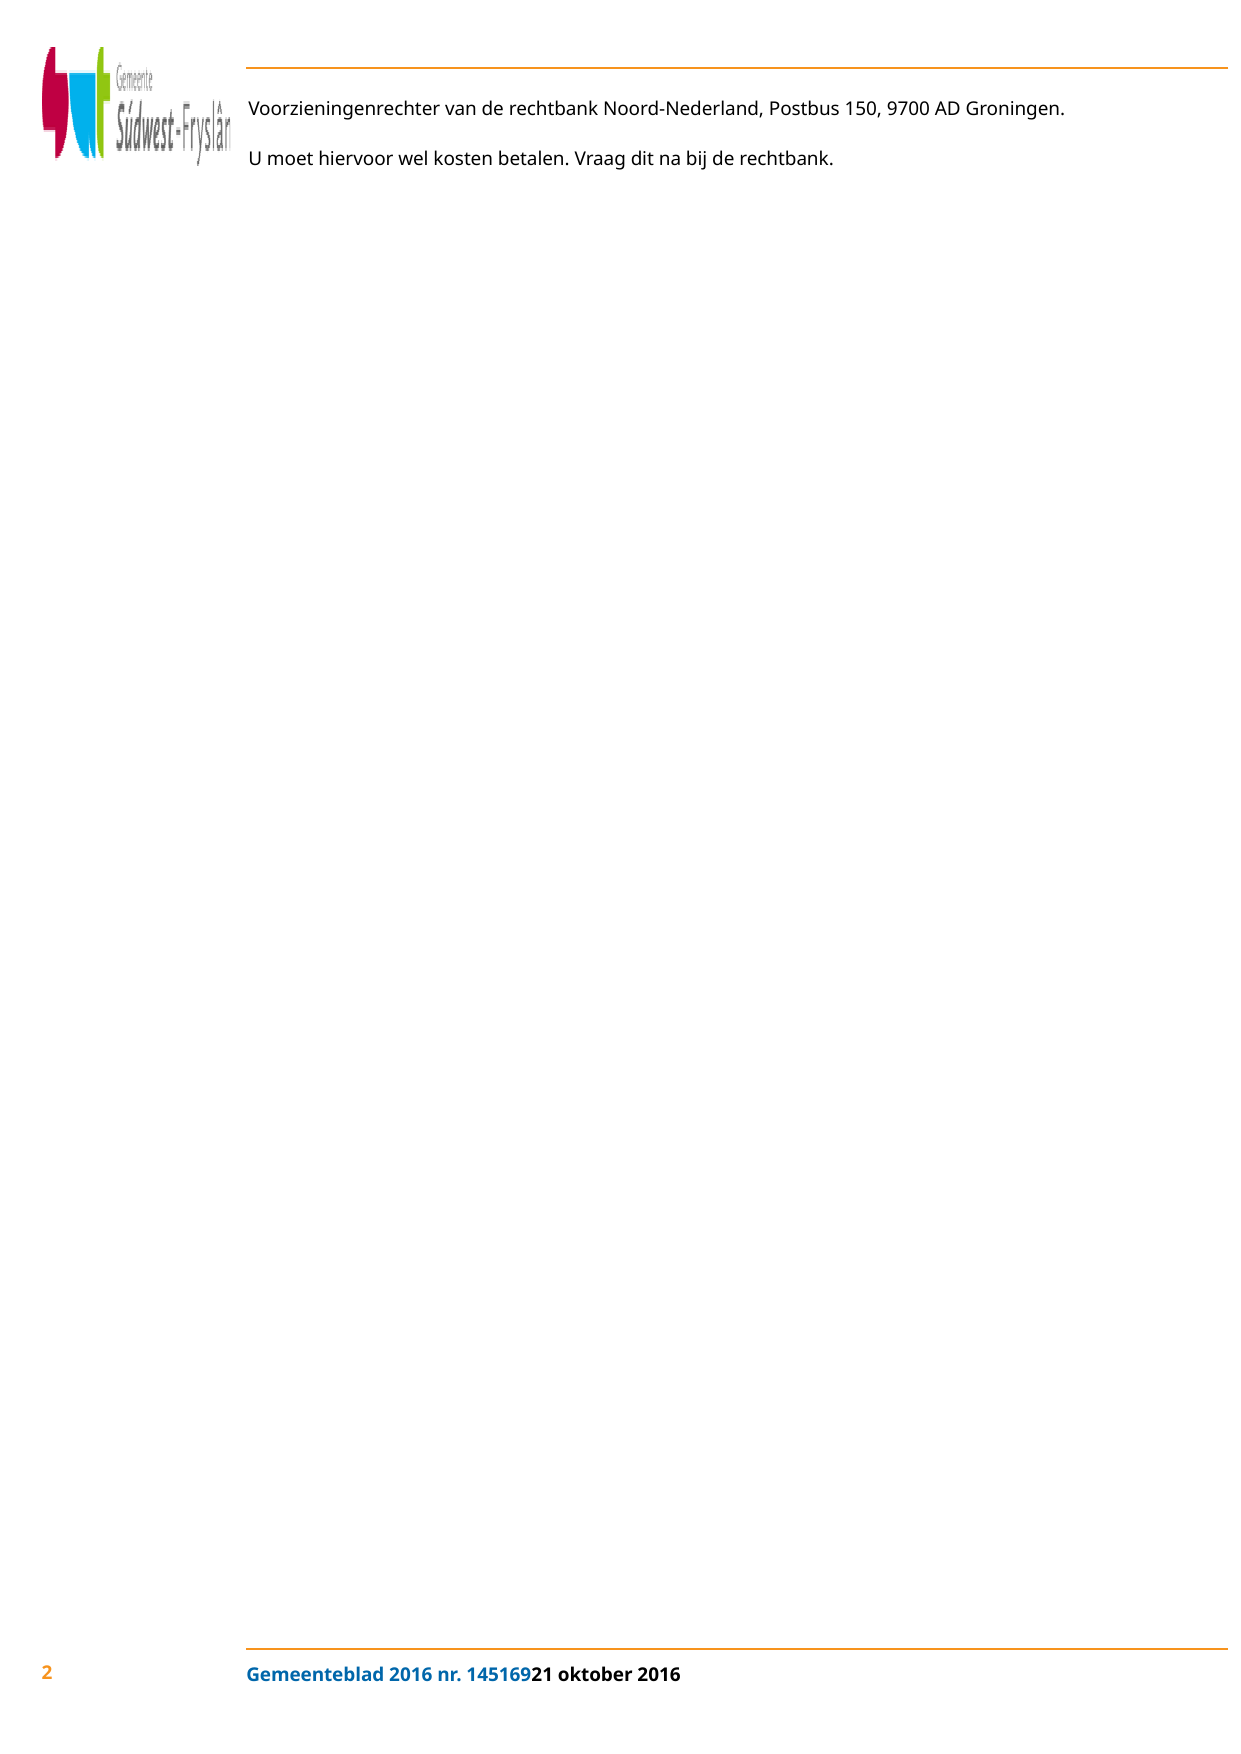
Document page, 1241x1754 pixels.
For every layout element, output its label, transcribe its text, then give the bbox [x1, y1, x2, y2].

text U moet hiervoor wel kosten betalen. Vraag dit na bij de rechtbank. [248, 145, 1152, 171]
text Voorzieningenrechter van de rechtbank Noord-Nederland, Postbus 150, 9700 AD Groningen. [248, 95, 1152, 121]
picture [41, 47, 231, 172]
